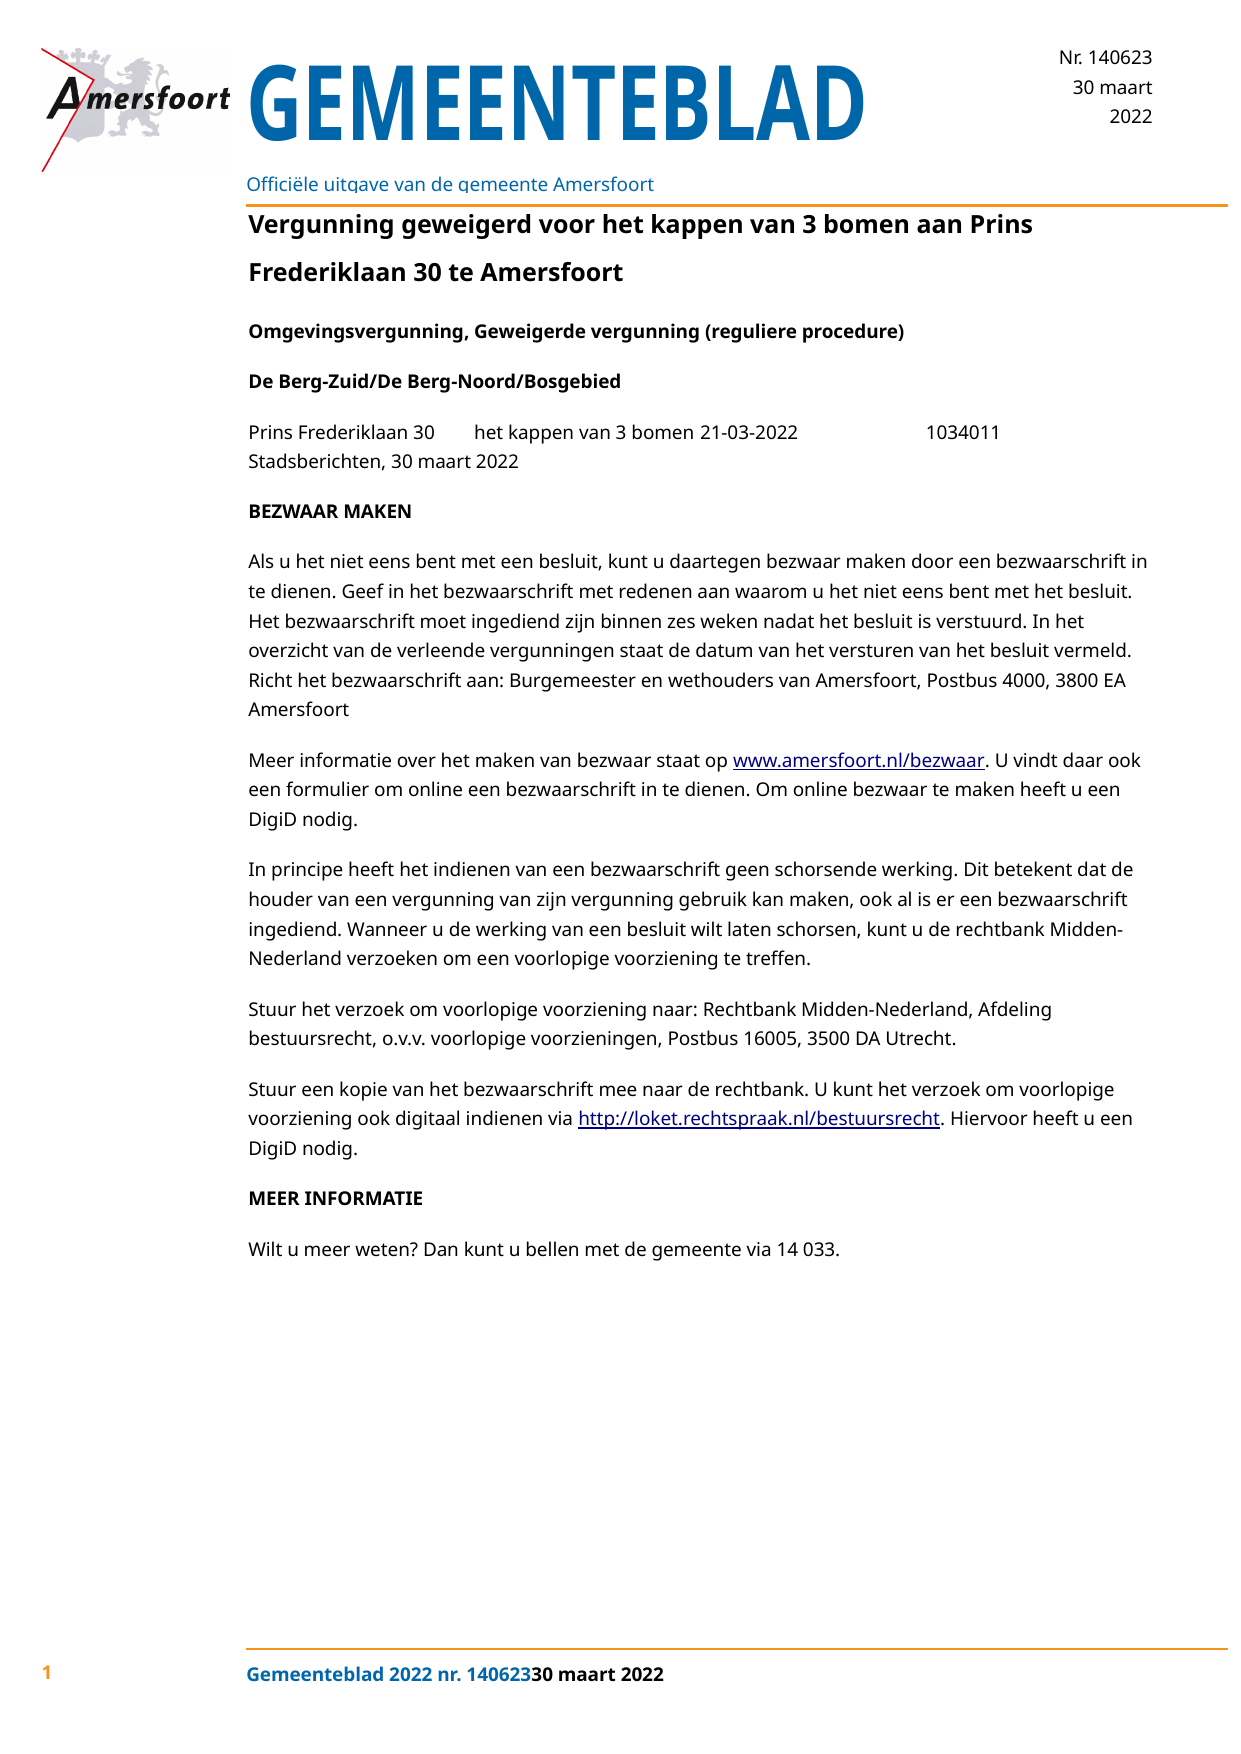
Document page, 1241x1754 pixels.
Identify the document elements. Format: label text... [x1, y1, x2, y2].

text De Berg-Zuid/De Berg-Noord/Bosgebied [248, 368, 1152, 394]
text In principe heeft het indienen van een bezwaarschrift geen schorsende werking. Dit betekent dat de houder van een vergunning van zijn vergunning gebruik kan maken, ook al is er een bezwaarschrift ingediend. Wanneer u de werking van een besluit wilt laten schorsen, kunt u de rechtbank Midden-Nederland verzoeken om een voorlopige voorziening te treffen. [248, 857, 1152, 971]
text Meer informatie over het maken van bezwaar staat op www.amersfoort.nl/bezwaar. U vindt daar ook een formulier om online een bezwaarschrift in te dienen. Om online bezwaar te maken heeft u een DigiD nodig. [248, 747, 1152, 832]
picture [41, 47, 231, 172]
text Als u het niet eens bent met een besluit, kunt u daartegen bezwaar maken door een bezwaarschrift in te dienen. Geef in het bezwaarschrift met redenen aan waarom u het niet eens bent met het besluit. Het bezwaarschrift moet ingediend zijn binnen zes weken nadat het besluit is verstuurd. In het overzicht van de verleende vergunningen staat de datum van het versturen van het besluit vermeld. Richt het bezwaarschrift aan: Burgemeester en wethouders van Amersfoort, Postbus 4000, 3800 EA Amersfoort [248, 549, 1152, 722]
text Stadsberichten, 30 maart 2022 [248, 448, 1152, 473]
text Stuur een kopie van het bezwaarschrift mee naar de rechtbank. U kunt het verzoek om voorlopige voorziening ook digitaal indienen via http://loket.rechtspraak.nl/bestuursrecht. Hiervoor heeft u een DigiD nodig. [248, 1076, 1152, 1161]
text Stuur het verzoek om voorlopige voorziening naar: Rechtbank Midden-Nederland, Afdeling bestuursrecht, o.v.v. voorlopige voorzieningen, Postbus 16005, 3500 DA Utrecht. [248, 996, 1152, 1051]
text Omgevingsvergunning, Geweigerde vergunning (reguliere procedure) [248, 318, 1152, 344]
table_header het kappen van 3 bomen [474, 419, 700, 444]
text MEER INFORMATIE [248, 1185, 1152, 1211]
table_header Prins Frederiklaan 30 [248, 419, 474, 444]
table_header 21-03-2022 [700, 419, 926, 444]
text Vergunning geweigerd voor het kappen van 3 bomen aan Prins Frederiklaan 30 te Amersfoort [248, 207, 1152, 288]
table_header 1034011 [926, 419, 1152, 444]
text BEZWAAR MAKEN [248, 498, 1152, 524]
text Wilt u meer weten? Dan kunt u bellen met de gemeente via 14 033. [248, 1236, 1152, 1261]
